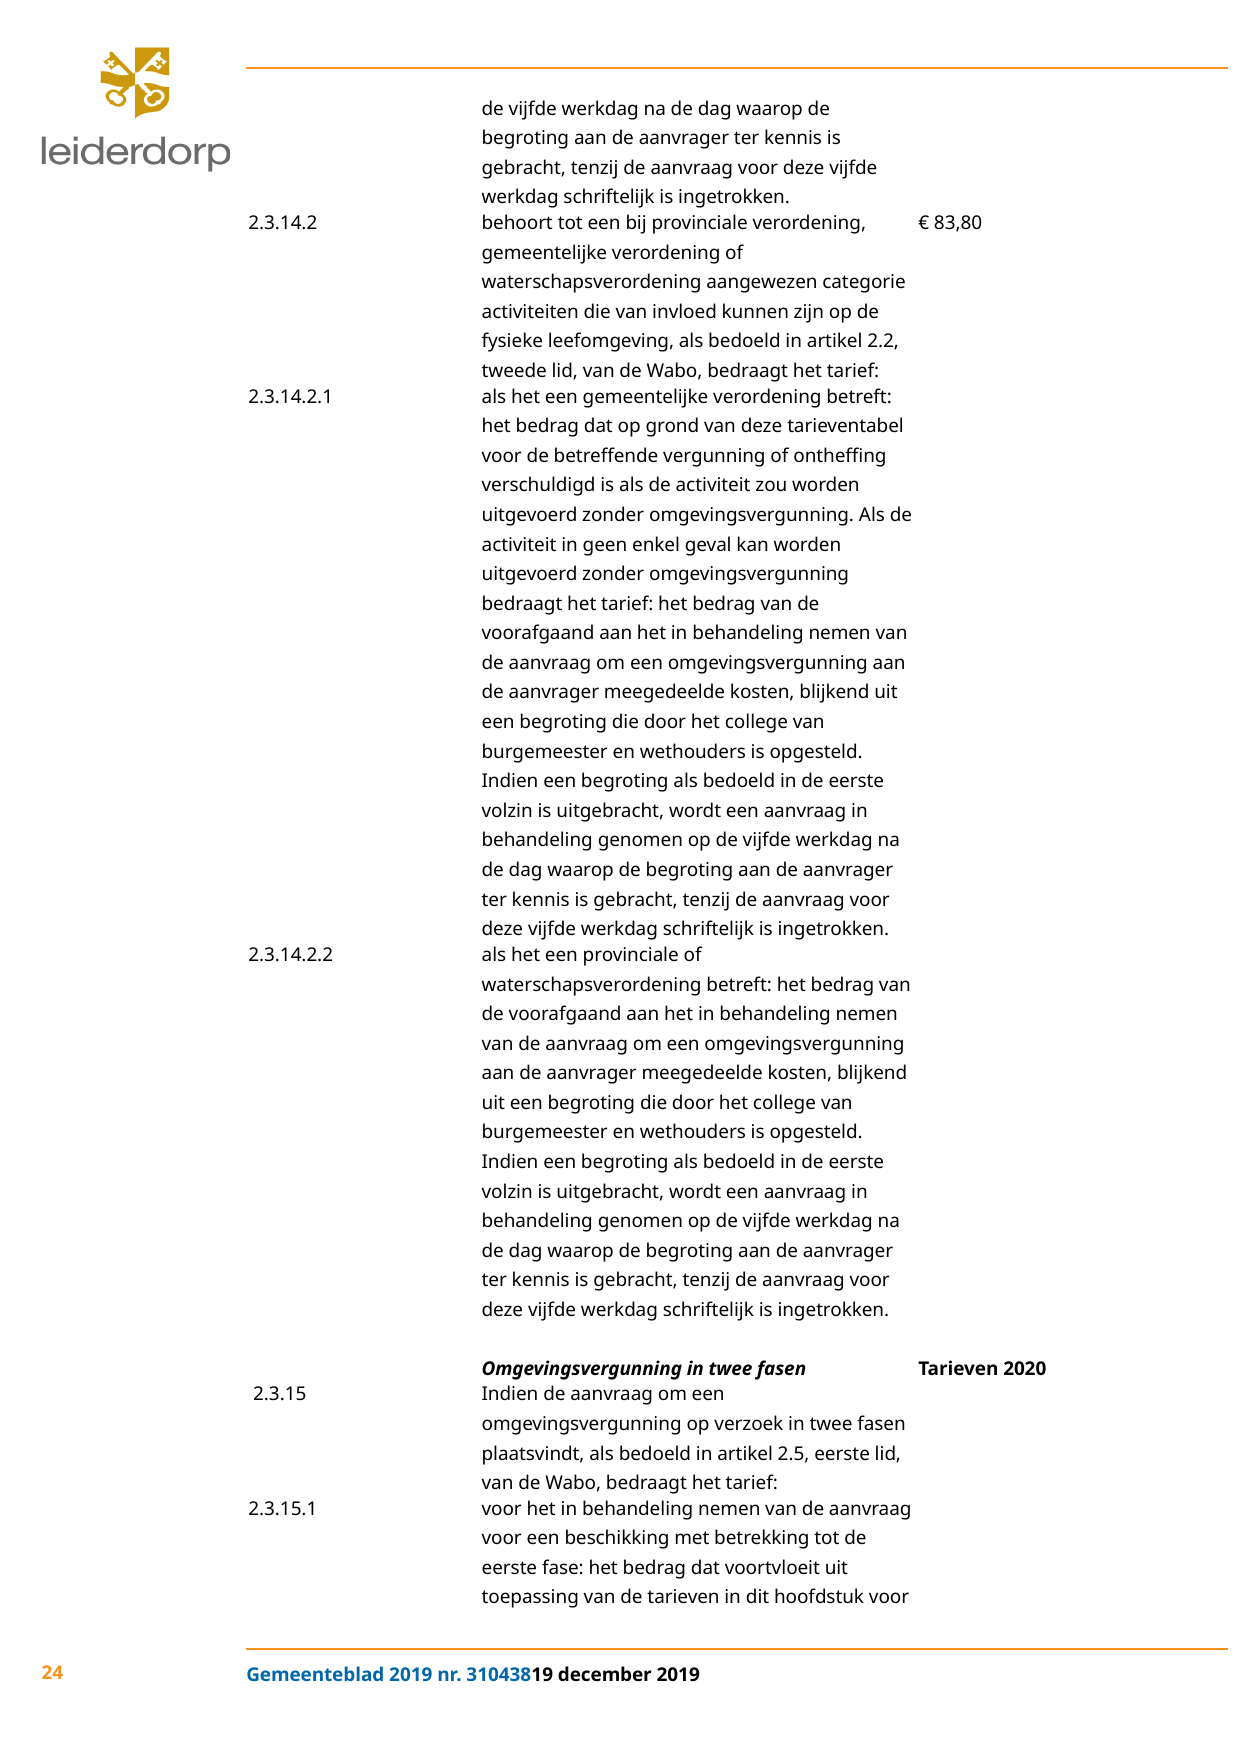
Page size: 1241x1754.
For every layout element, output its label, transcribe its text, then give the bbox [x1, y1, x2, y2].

table_cell 2.3.15 [248, 1381, 481, 1495]
table_header Tarieven 2020 [918, 1355, 1152, 1381]
table_cell als het een gemeentelijke verordening betreft: het bedrag dat op grond van deze tarieventabel voor de betreffende vergunning of ontheffing verschuldigd is als de activiteit zou worden uitgevoerd zonder omgevingsvergunning. Als de activiteit in geen enkel geval kan worden uitgevoerd zonder omgevingsvergunning bedraagt het tarief: het bedrag van de voorafgaand aan het in behandeling nemen van de aanvraag om een omgevingsvergunning aan de aanvrager meegedeelde kosten, blijkend uit een begroting die door het college van burgemeester en wethouders is opgesteld. Indien een begroting als bedoeld in de eerste volzin is uitgebracht, wordt een aanvraag in behandeling genomen op de vijfde werkdag na de dag waarop de begroting aan de aanvrager ter kennis is gebracht, tenzij de aanvraag voor deze vijfde werkdag schriftelijk is ingetrokken. [481, 383, 918, 941]
table_header [248, 1355, 481, 1381]
table_cell behoort tot een bij provinciale verordening, gemeentelijke verordening of waterschapsverordening aangewezen categorie activiteiten die van invloed kunnen zijn op de fysieke leefomgeving, als bedoeld in artikel 2.2, tweede lid, van de Wabo, bedraagt het tarief: [481, 209, 918, 383]
table_cell de vijfde werkdag na de dag waarop de begroting aan de aanvrager ter kennis is gebracht, tenzij de aanvraag voor deze vijfde werkdag schriftelijk is ingetrokken. [481, 95, 918, 209]
table_cell 2.3.14.2 [248, 209, 481, 383]
table_cell [918, 383, 1152, 941]
table_cell € 83,80 [918, 209, 1152, 383]
table_cell [248, 95, 481, 209]
table_cell [918, 1495, 1152, 1609]
table_cell 2.3.15.1 [248, 1495, 481, 1609]
table_cell als het een provinciale of waterschapsverordening betreft: het bedrag van de voorafgaand aan het in behandeling nemen van de aanvraag om een omgevingsvergunning aan de aanvrager meegedeelde kosten, blijkend uit een begroting die door het college van burgemeester en wethouders is opgesteld. Indien een begroting als bedoeld in de eerste volzin is uitgebracht, wordt een aanvraag in behandeling genomen op de vijfde werkdag na de dag waarop de begroting aan de aanvrager ter kennis is gebracht, tenzij de aanvraag voor deze vijfde werkdag schriftelijk is ingetrokken. [481, 941, 918, 1322]
table_cell [918, 941, 1152, 1322]
table_header Omgevingsvergunning in twee fasen [481, 1355, 918, 1381]
picture [41, 47, 231, 172]
table_cell 2.3.14.2.2 [248, 941, 481, 1322]
table_cell [918, 1381, 1152, 1495]
table_cell Indien de aanvraag om een omgevingsvergunning op verzoek in twee fasen plaatsvindt, als bedoeld in artikel 2.5, eerste lid, van de Wabo, bedraagt het tarief: [481, 1381, 918, 1495]
table_cell voor het in behandeling nemen van de aanvraag voor een beschikking met betrekking tot de eerste fase: het bedrag dat voortvloeit uit toepassing van de tarieven in dit hoofdstuk voor [481, 1495, 918, 1609]
table_cell [918, 95, 1152, 209]
table_cell 2.3.14.2.1 [248, 383, 481, 941]
